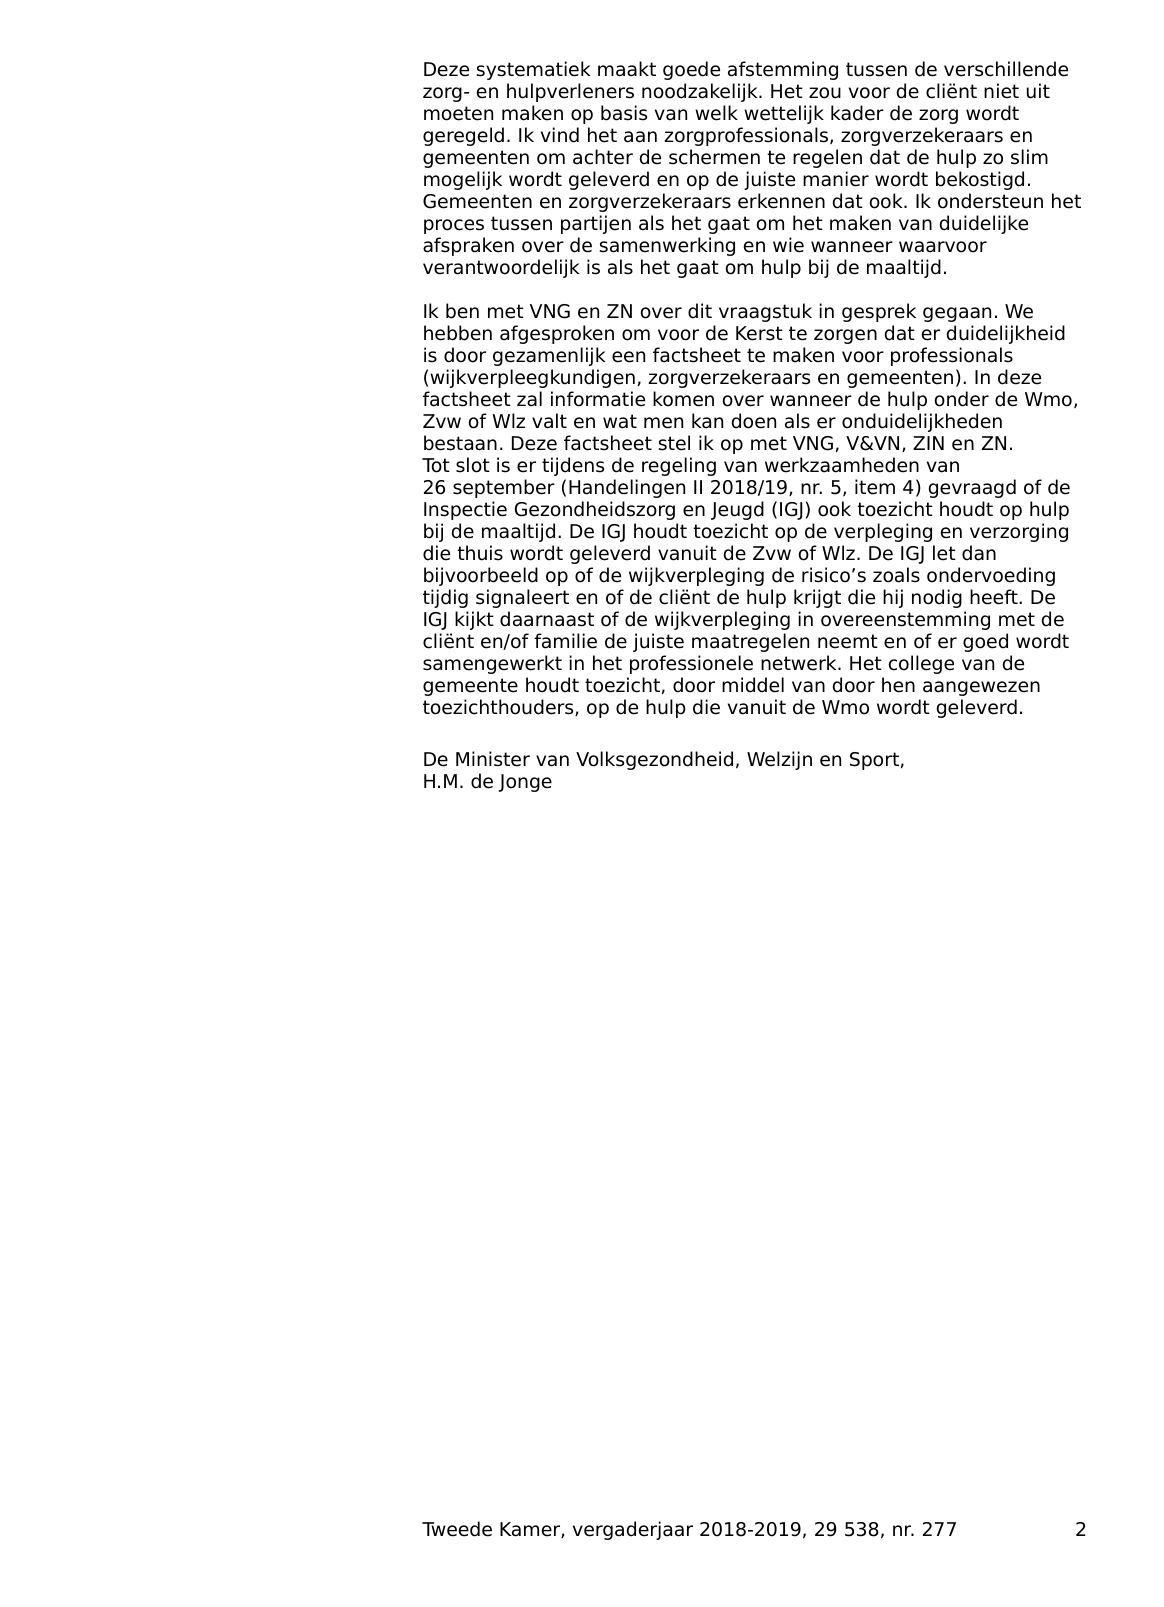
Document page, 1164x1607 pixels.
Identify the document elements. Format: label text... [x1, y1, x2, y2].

text Ik ben met VNG en ZN over dit vraagstuk in gesprek gegaan. We hebben afgesproken om voor de Kerst te zorgen dat er duidelijkheid is door gezamenlijk een factsheet te maken voor professionals (wijkverpleegkundigen, zorgverzekeraars en gemeenten). In deze factsheet zal informatie komen over wanneer de hulp onder de Wmo, Zvw of Wlz valt en wat men kan doen als er onduidelijkheden bestaan. Deze factsheet stel ik op met VNG, V&VN, ZIN en ZN. [422, 301, 1087, 455]
text De Minister van Volksgezondheid, Welzijn en Sport, H.M. de Jonge [422, 749, 1087, 793]
text Deze systematiek maakt goede afstemming tussen de verschillende zorg- en hulpverleners noodzakelijk. Het zou voor de cliënt niet uit moeten maken op basis van welk wettelijk kader de zorg wordt geregeld. Ik vind het aan zorgprofessionals, zorgverzekeraars en gemeenten om achter de schermen te regelen dat de hulp zo slim mogelijk wordt geleverd en op de juiste manier wordt bekostigd. Gemeenten en zorgverzekeraars erkennen dat ook. Ik ondersteun het proces tussen partijen als het gaat om het maken van duidelijke afspraken over de samenwerking en wie wanneer waarvoor verantwoordelijk is als het gaat om hulp bij de maaltijd. [422, 59, 1087, 279]
text Tot slot is er tijdens de regeling van werkzaamheden van 26 september (Handelingen II 2018/19, nr. 5, item 4) gevraagd of de Inspectie Gezondheidszorg en Jeugd (IGJ) ook toezicht houdt op hulp bij de maaltijd. De IGJ houdt toezicht op de verpleging en verzorging die thuis wordt geleverd vanuit de Zvw of Wlz. De IGJ let dan bijvoorbeeld op of de wijkverpleging de risico’s zoals ondervoeding tijdig signaleert en of de cliënt de hulp krijgt die hij nodig heeft. De IGJ kijkt daarnaast of de wijkverpleging in overeenstemming met de cliënt en/of familie de juiste maatregelen neemt en of er goed wordt samengewerkt in het professionele netwerk. Het college van de gemeente houdt toezicht, door middel van door hen aangewezen toezichthouders, op de hulp die vanuit de Wmo wordt geleverd. [422, 455, 1087, 719]
